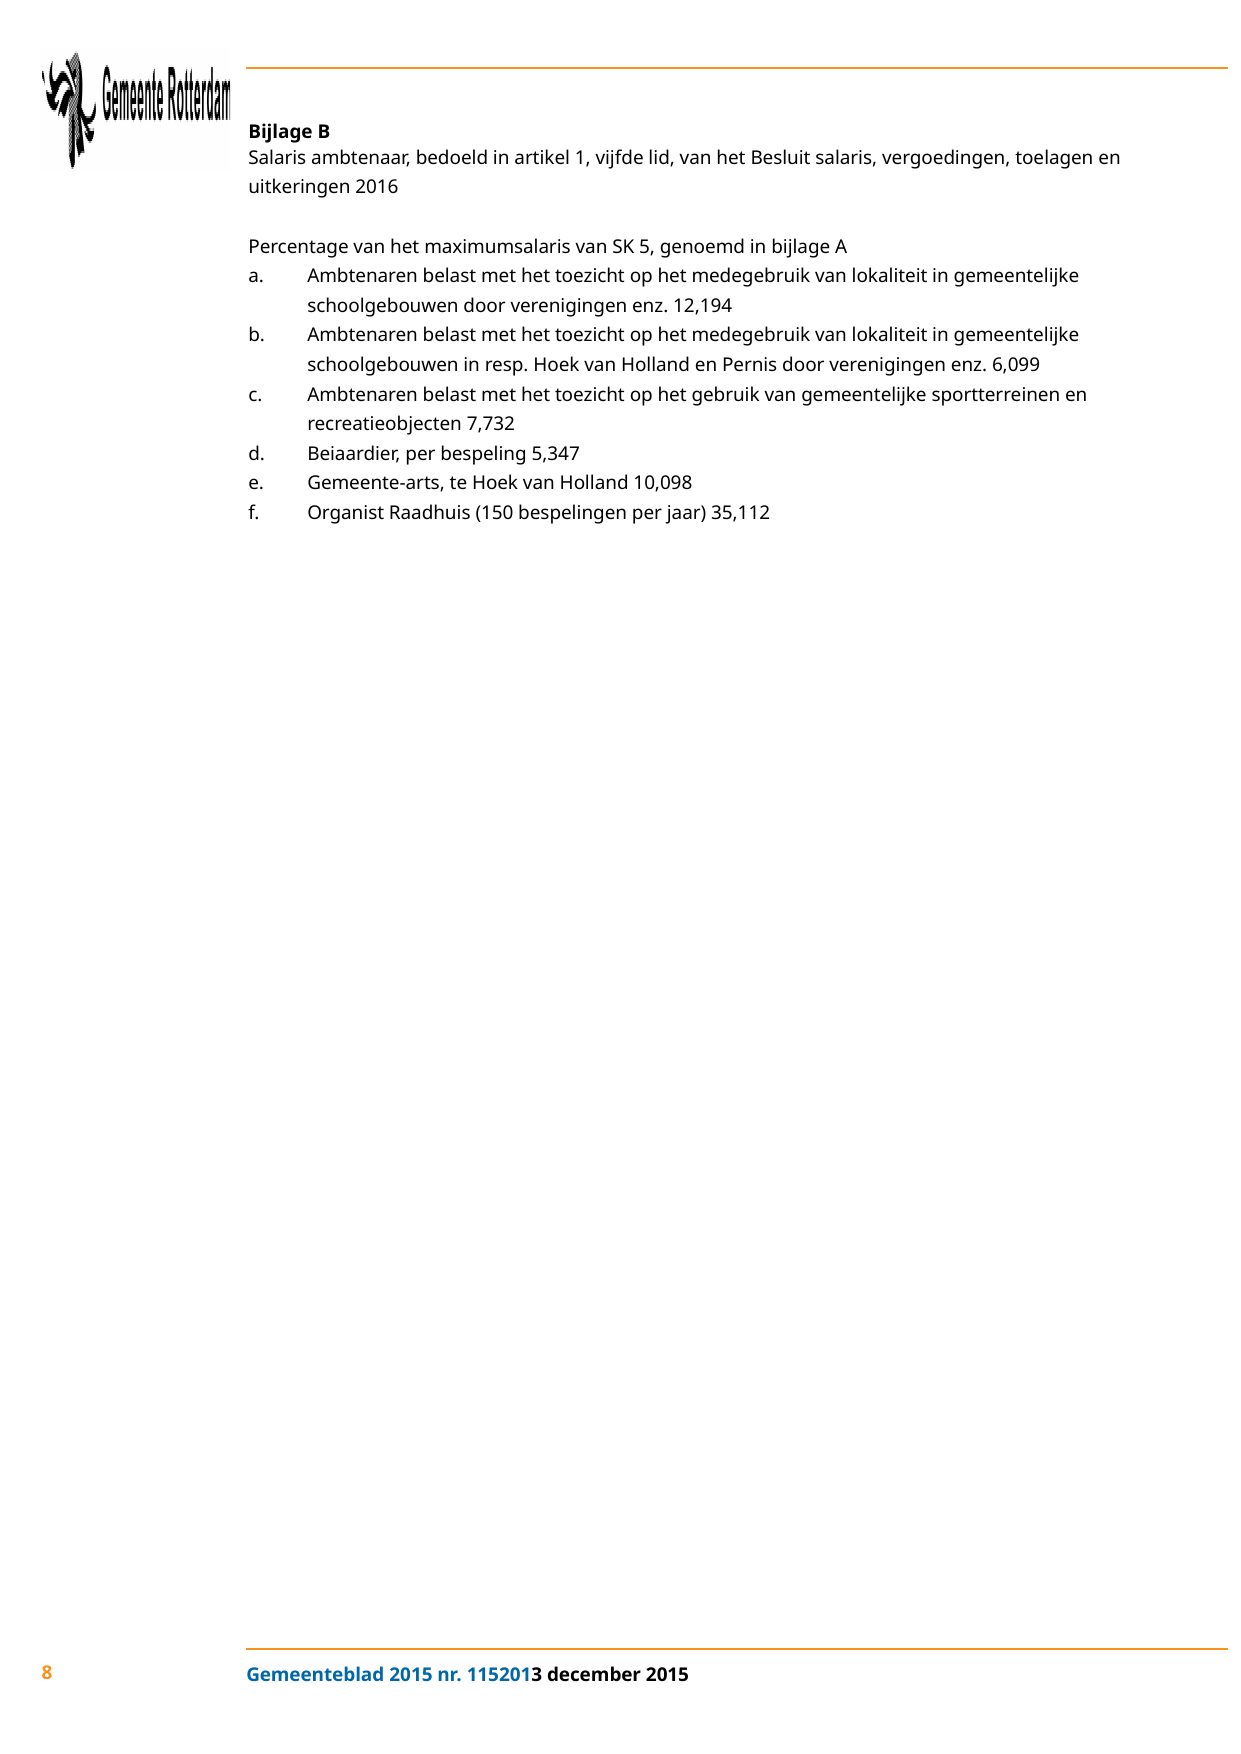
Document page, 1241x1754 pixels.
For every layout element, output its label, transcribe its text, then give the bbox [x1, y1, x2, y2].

list Organist Raadhuis (150 bespelingen per jaar) 35,112 [248, 499, 1152, 525]
text Bijlage B [248, 116, 1152, 144]
text Percentage van het maximumsalaris van SK 5, genoemd in bijlage A [248, 233, 1152, 259]
list Ambtenaren belast met het toezicht op het medegebruik van lokaliteit in gemeentelijke schoolgebouwen in resp. Hoek van Holland en Pernis door verenigingen enz. 6,099 [248, 322, 1152, 377]
list Gemeente-arts, te Hoek van Holland 10,098 [248, 469, 1152, 495]
list Ambtenaren belast met het toezicht op het medegebruik van lokaliteit in gemeentelijke schoolgebouwen door verenigingen enz. 12,194 [248, 262, 1152, 318]
text Salaris ambtenaar, bedoeld in artikel 1, vijfde lid, van het Besluit salaris, vergoedingen, toelagen en uitkeringen 2016 [248, 144, 1152, 199]
list Beiaardier, per bespeling 5,347 [248, 440, 1152, 466]
picture [41, 47, 231, 172]
list Ambtenaren belast met het toezicht op het gebruik van gemeentelijke sportterreinen en recreatieobjecten 7,732 [248, 381, 1152, 436]
